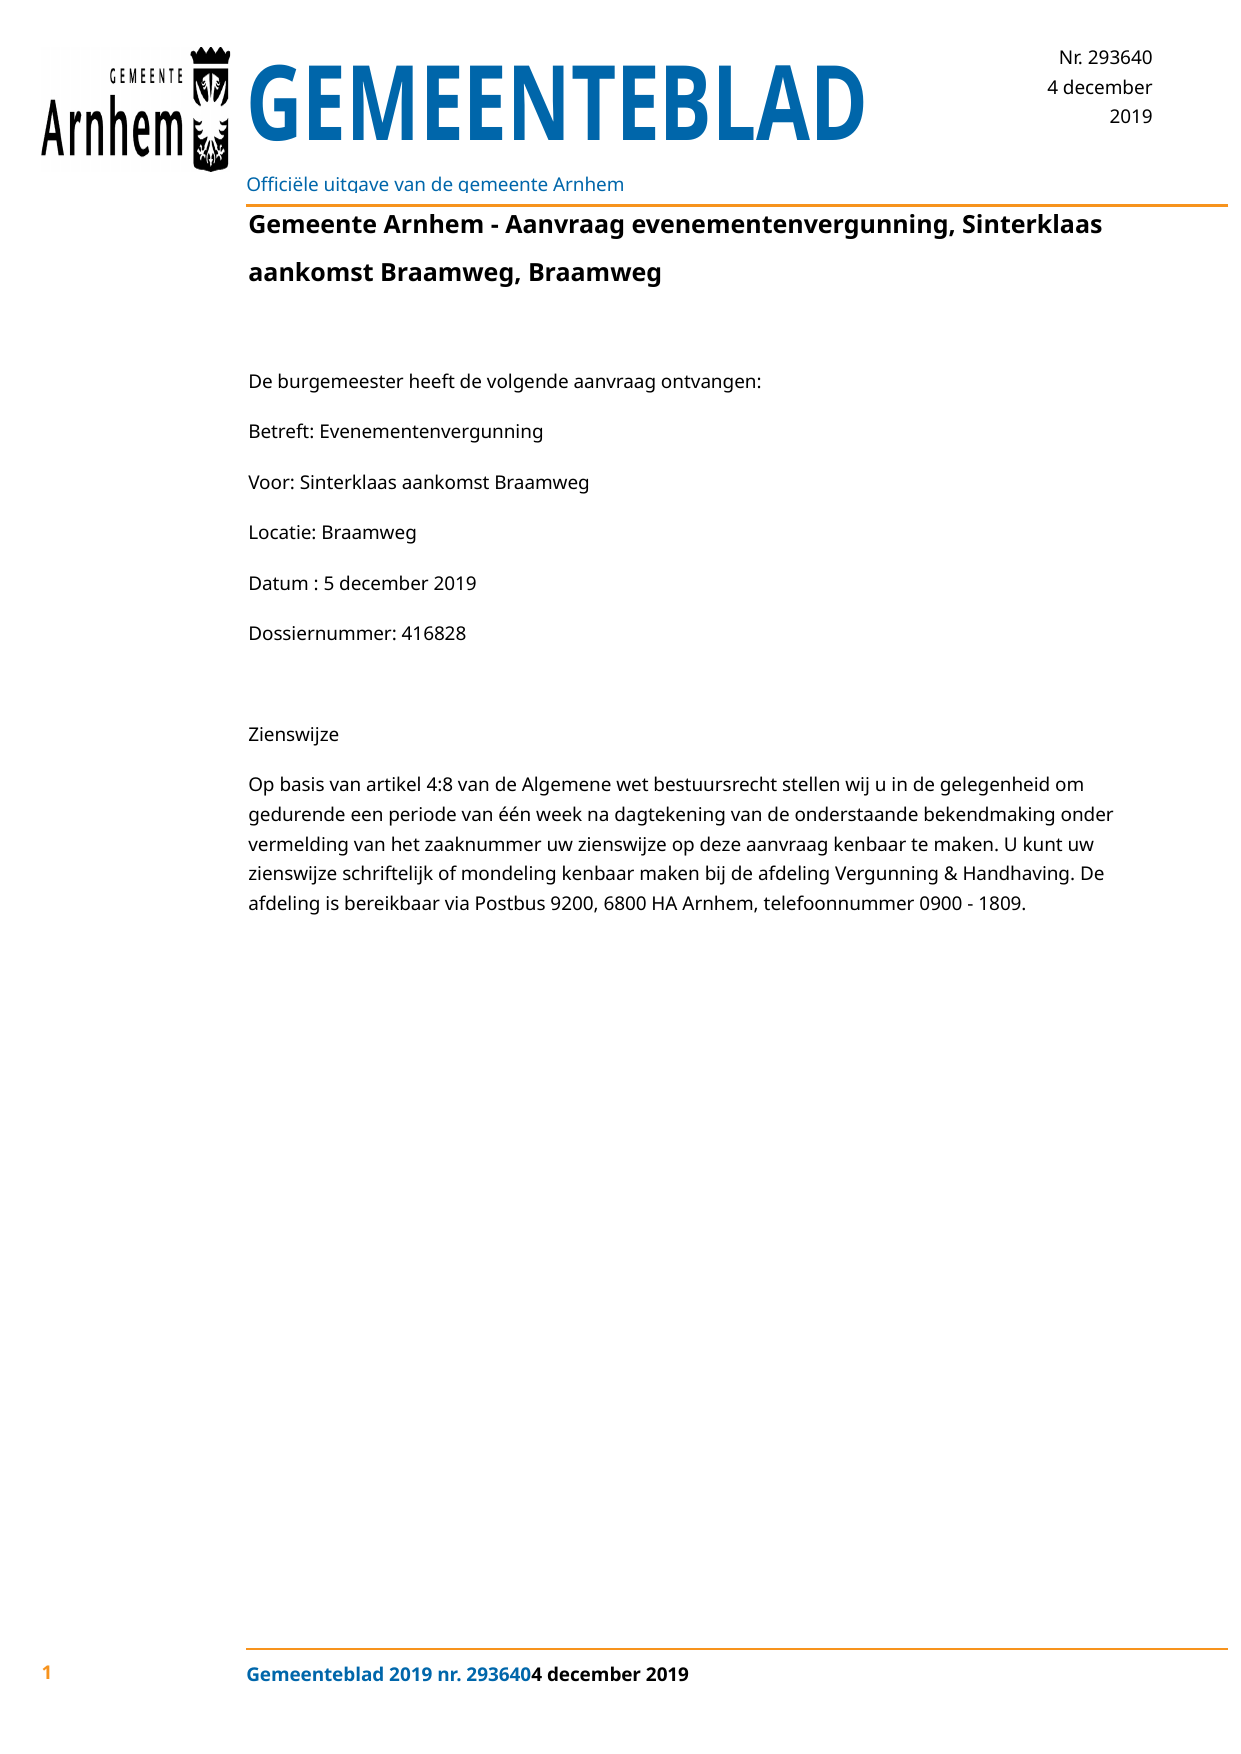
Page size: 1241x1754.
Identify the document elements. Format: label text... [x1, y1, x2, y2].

text De burgemeester heeft de volgende aanvraag ontvangen: [248, 368, 1152, 394]
text Voor: Sinterklaas aankomst Braamweg [248, 469, 1152, 495]
picture [41, 47, 231, 172]
text Betreft: Evenementenvergunning [248, 419, 1152, 444]
text Locatie: Braamweg [248, 519, 1152, 545]
text Datum : 5 december 2019 [248, 570, 1152, 596]
text Zienswijze [248, 721, 1152, 747]
text Gemeente Arnhem - Aanvraag evenementenvergunning, Sinterklaas aankomst Braamweg, Braamweg [248, 207, 1152, 288]
text Dossiernummer: 416828 [248, 620, 1152, 646]
text Op basis van artikel 4:8 van de Algemene wet bestuursrecht stellen wij u in de gelegenheid om gedurende een periode van één week na dagtekening van de onderstaande bekendmaking onder vermelding van het zaaknummer uw zienswijze op deze aanvraag kenbaar te maken. U kunt uw zienswijze schriftelijk of mondeling kenbaar maken bij de afdeling Vergunning & Handhaving. De afdeling is bereikbaar via Postbus 9200, 6800 HA Arnhem, telefoonnummer 0900 - 1809. [248, 772, 1152, 916]
